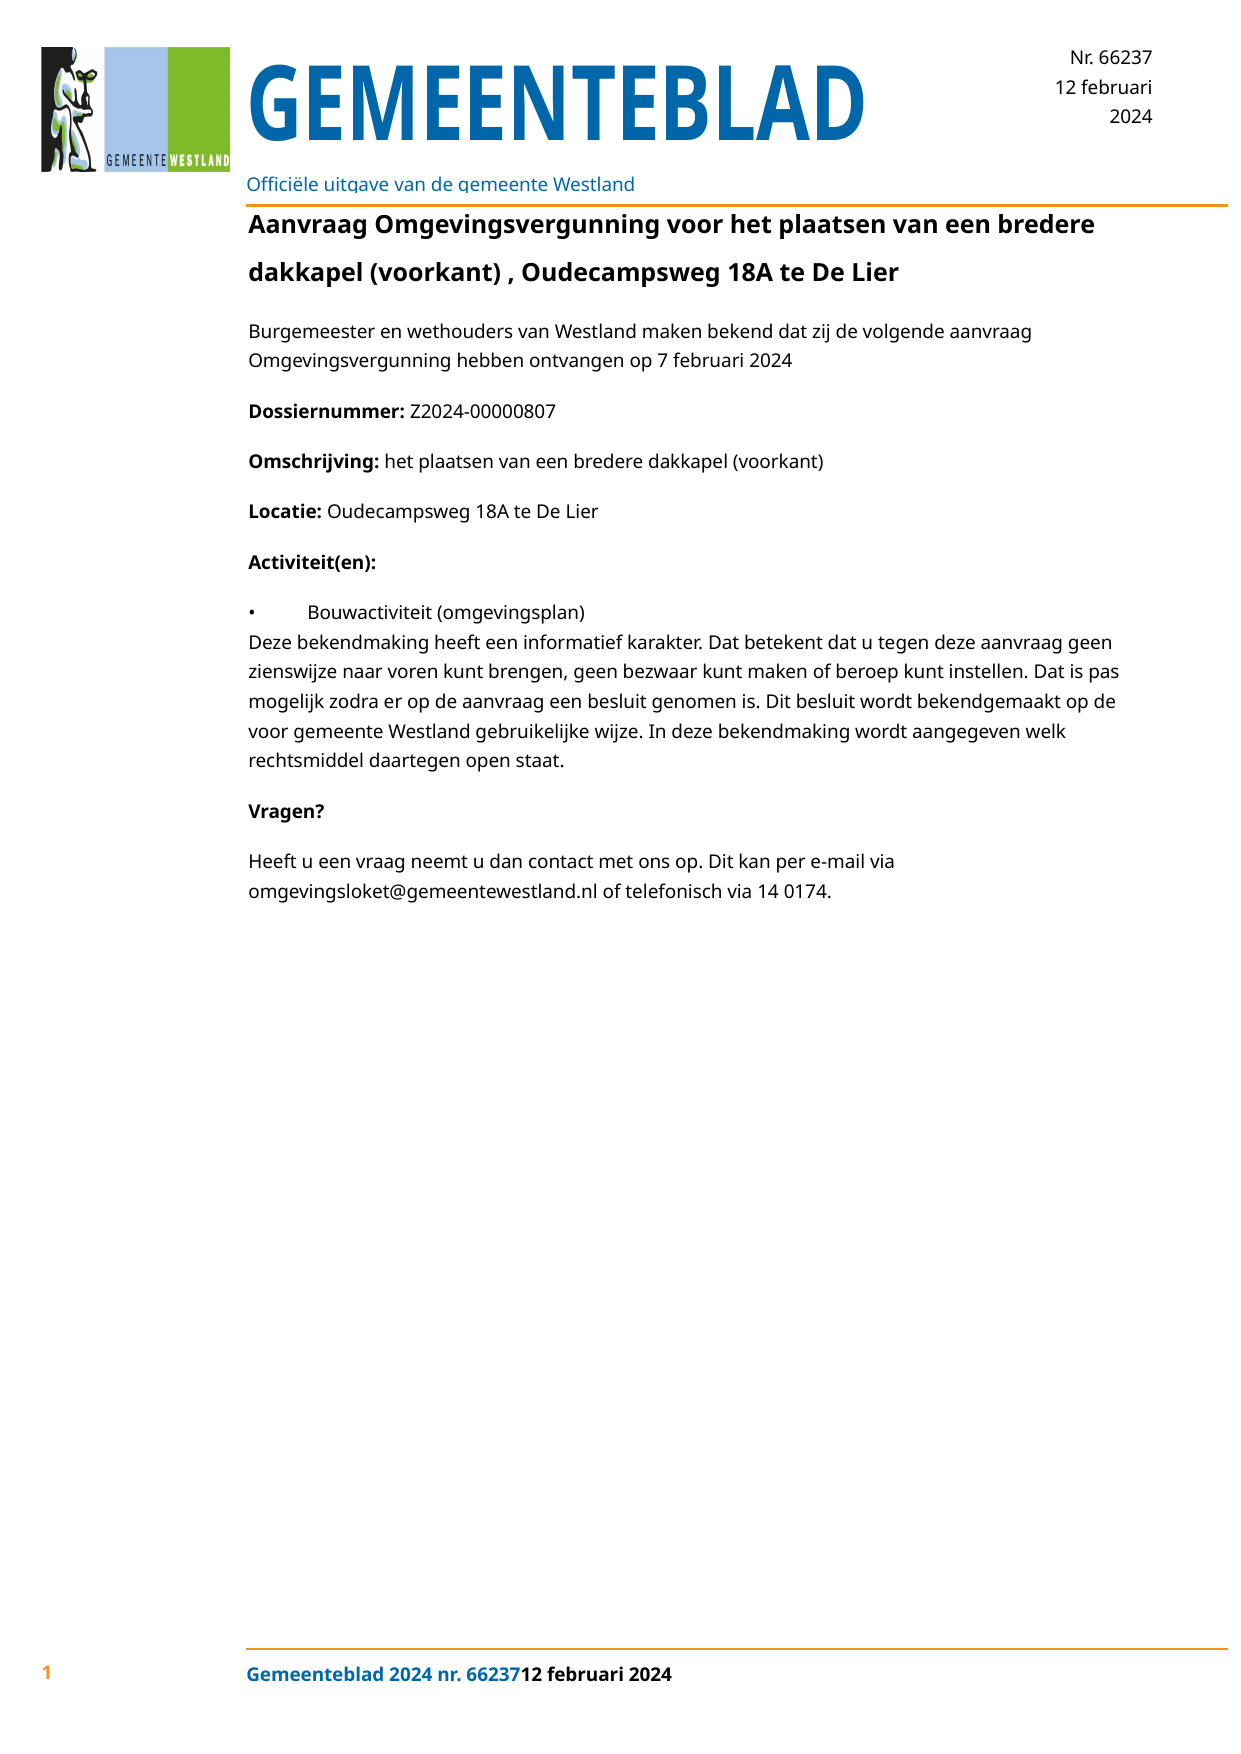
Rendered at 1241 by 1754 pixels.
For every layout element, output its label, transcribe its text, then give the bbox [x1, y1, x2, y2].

text Omschrijving: het plaatsen van een bredere dakkapel (voorkant) [248, 448, 1152, 474]
text Vragen? [248, 798, 1152, 824]
list Bouwactiviteit (omgevingsplan) [248, 599, 1152, 625]
text Aanvraag Omgevingsvergunning voor het plaatsen van een bredere dakkapel (voorkant) , Oudecampsweg 18A te De Lier [248, 207, 1152, 288]
text Activiteit(en): [248, 549, 1152, 575]
text Burgemeester en wethouders van Westland maken bekend dat zij de volgende aanvraag Omgevingsvergunning hebben ontvangen op 7 februari 2024 [248, 318, 1152, 373]
picture [41, 47, 231, 172]
text Heeft u een vraag neemt u dan contact met ons op. Dit kan per e-mail via omgevingsloket@gemeentewestland.nl of telefonisch via 14 0174. [248, 848, 1152, 904]
text Dossiernummer: Z2024-00000807 [248, 398, 1152, 424]
text Deze bekendmaking heeft een informatief karakter. Dat betekent dat u tegen deze aanvraag geen zienswijze naar voren kunt brengen, geen bezwaar kunt maken of beroep kunt instellen. Dat is pas mogelijk zodra er op de aanvraag een besluit genomen is. Dit besluit wordt bekendgemaakt op de voor gemeente Westland gebruikelijke wijze. In deze bekendmaking wordt aangegeven welk rechtsmiddel daartegen open staat. [248, 629, 1152, 773]
text Locatie: Oudecampsweg 18A te De Lier [248, 499, 1152, 524]
